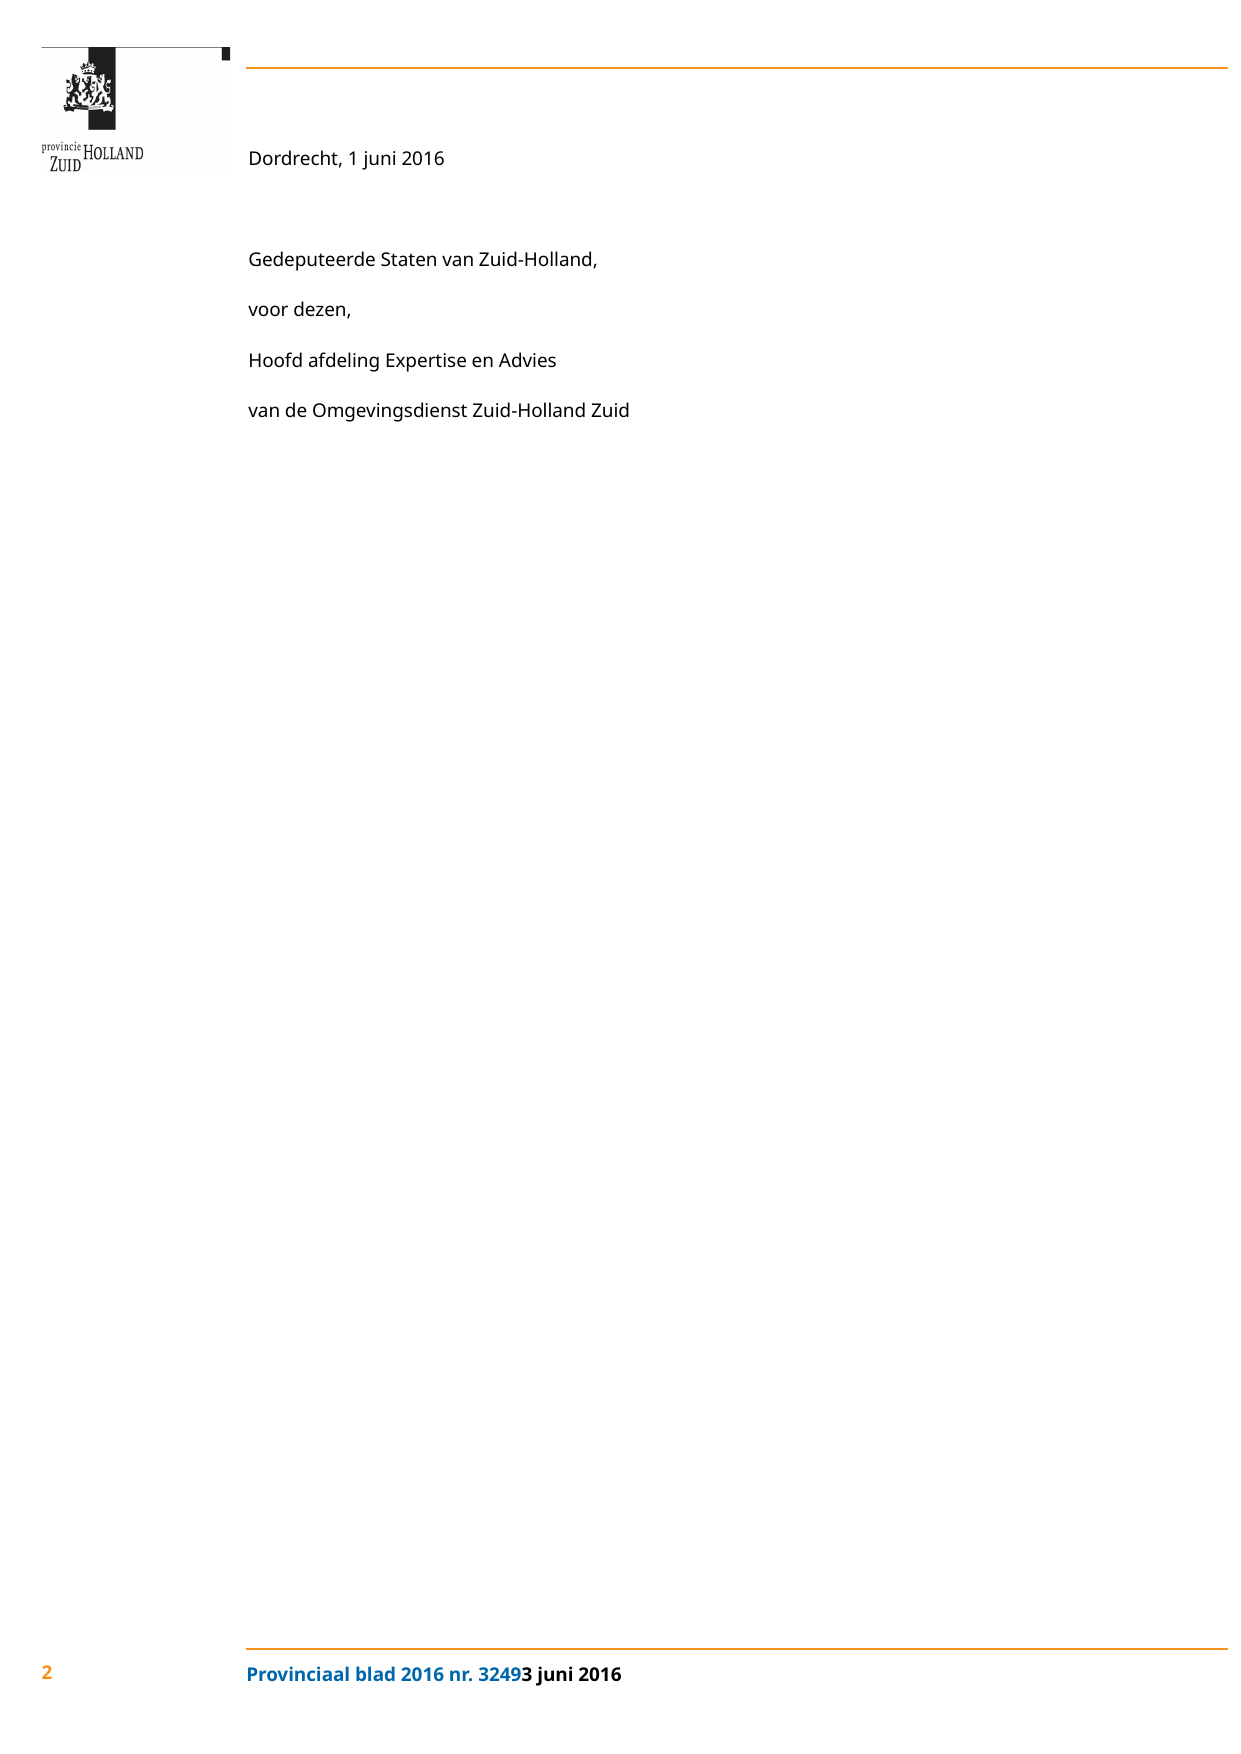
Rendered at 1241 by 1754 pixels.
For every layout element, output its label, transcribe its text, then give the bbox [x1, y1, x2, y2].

text voor dezen, [248, 296, 1152, 322]
text Gedeputeerde Staten van Zuid-Holland, [248, 246, 1152, 272]
text van de Omgevingsdienst Zuid-Holland Zuid [248, 397, 1152, 423]
text Dordrecht, 1 juni 2016 [248, 145, 1152, 171]
picture [41, 47, 231, 172]
text Hoofd afdeling Expertise en Advies [248, 347, 1152, 373]
